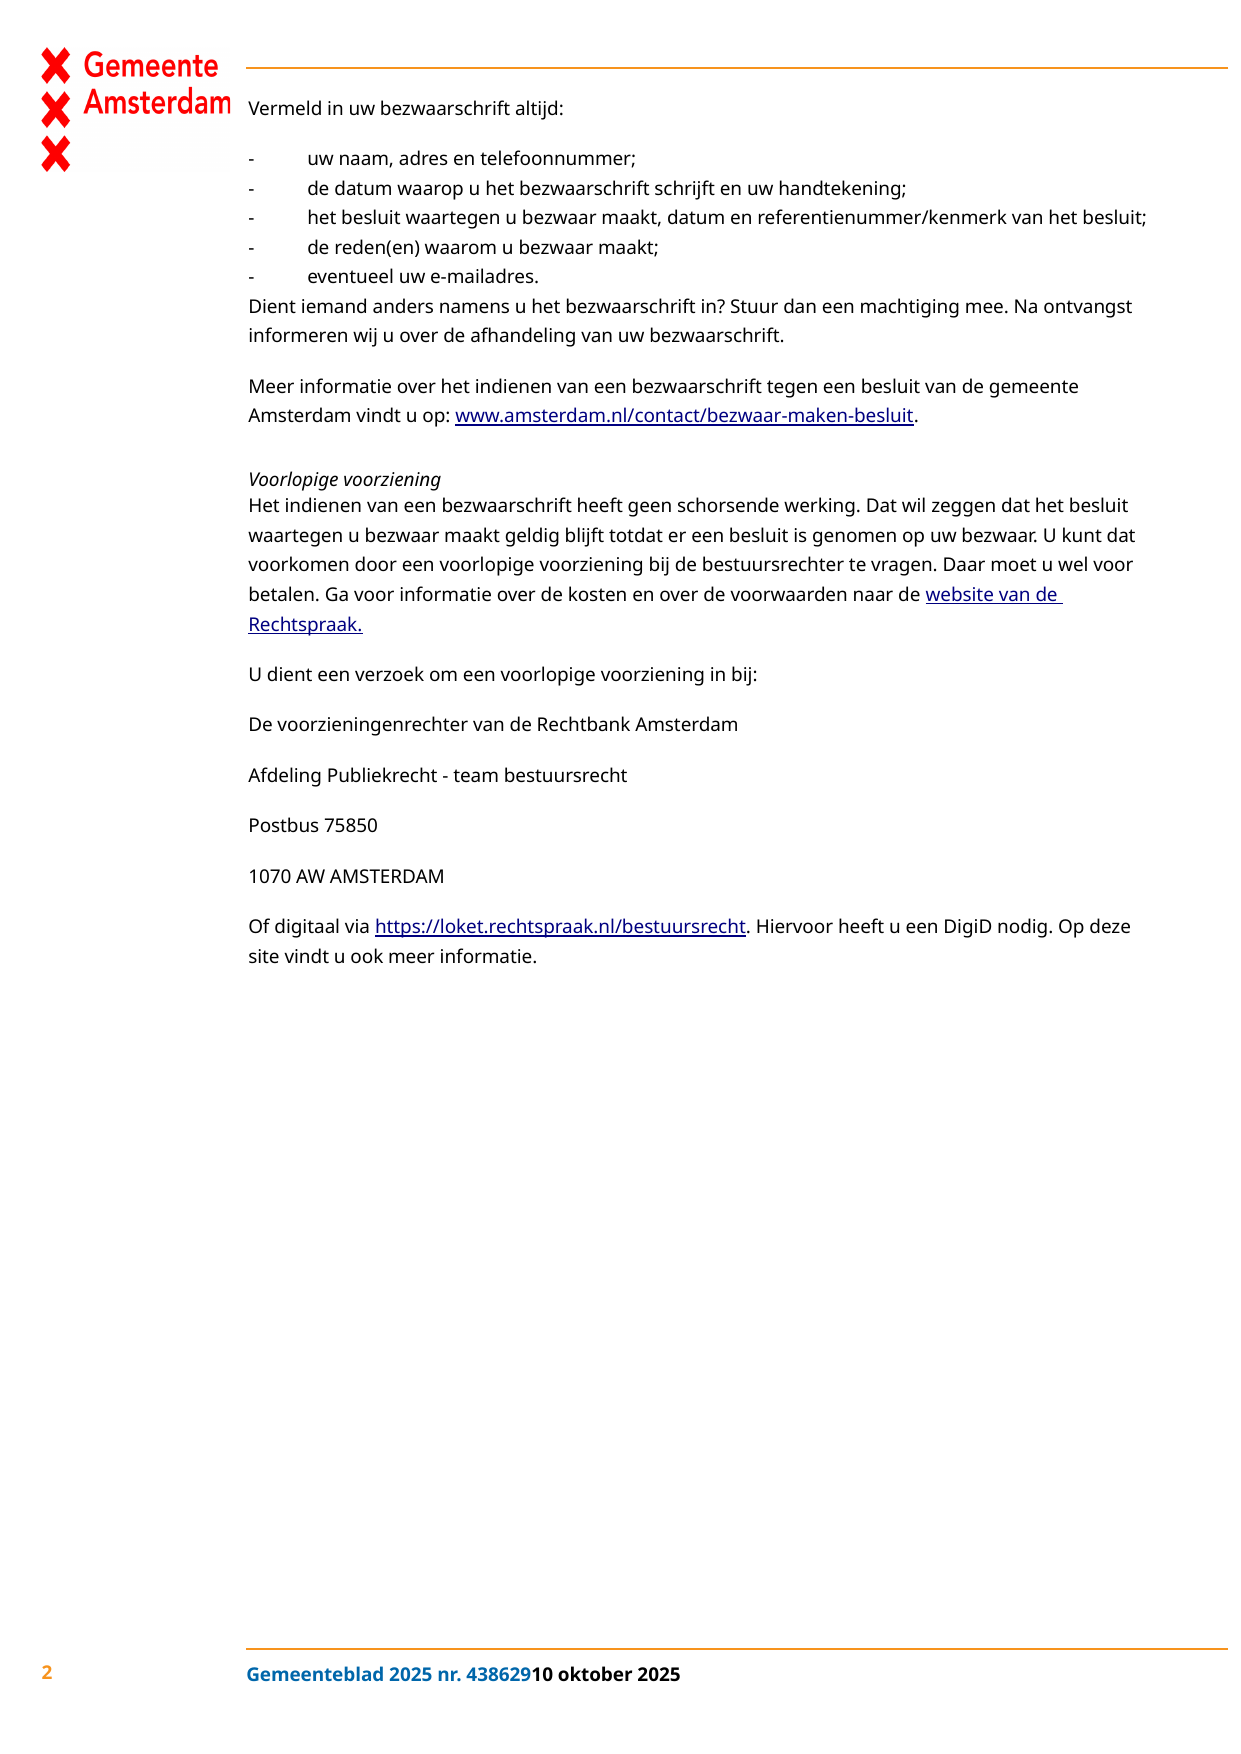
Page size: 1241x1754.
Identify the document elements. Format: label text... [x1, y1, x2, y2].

text De voorzieningenrechter van de Rechtbank Amsterdam [248, 712, 1152, 737]
picture [41, 47, 231, 172]
text 1070 AW AMSTERDAM [248, 863, 1152, 888]
list uw naam, adres en telefoonnummer; [248, 145, 1152, 171]
text Of digitaal via https://loket.rechtspraak.nl/bestuursrecht. Hiervoor heeft u een DigiD nodig. Op deze site vindt u ook meer informatie. [248, 913, 1152, 968]
text Postbus 75850 [248, 812, 1152, 838]
text Afdeling Publiekrecht - team bestuursrecht [248, 762, 1152, 788]
list de reden(en) waarom u bezwaar maakt; [248, 234, 1152, 260]
list eventueel uw e-mailadres. [248, 263, 1152, 289]
list het besluit waartegen u bezwaar maakt, datum en referentienummer/kenmerk van het besluit; [248, 204, 1152, 230]
text U dient een verzoek om een voorlopige voorziening in bij: [248, 661, 1152, 687]
text Het indienen van een bezwaarschrift heeft geen schorsende werking. Dat wil zeggen dat het besluit waartegen u bezwaar maakt geldig blijft totdat er een besluit is genomen op uw bezwaar. U kunt dat voorkomen door een voorlopige voorziening bij de bestuursrechter te vragen. Daar moet u wel voor betalen. Ga voor informatie over de kosten en over de voorwaarden naar de website van de Rechtspraak. [248, 492, 1152, 636]
text Dient iemand anders namens u het bezwaarschrift in? Stuur dan een machtiging mee. Na ontvangst informeren wij u over de afhandeling van uw bezwaarschrift. [248, 293, 1152, 348]
text Voorlopige voorziening [248, 467, 1152, 492]
list de datum waarop u het bezwaarschrift schrijft en uw handtekening; [248, 175, 1152, 201]
text Vermeld in uw bezwaarschrift altijd: [248, 95, 1152, 121]
text Meer informatie over het indienen van een bezwaarschrift tegen een besluit van de gemeente Amsterdam vindt u op: www.amsterdam.nl/contact/bezwaar-maken-besluit. [248, 373, 1152, 428]
